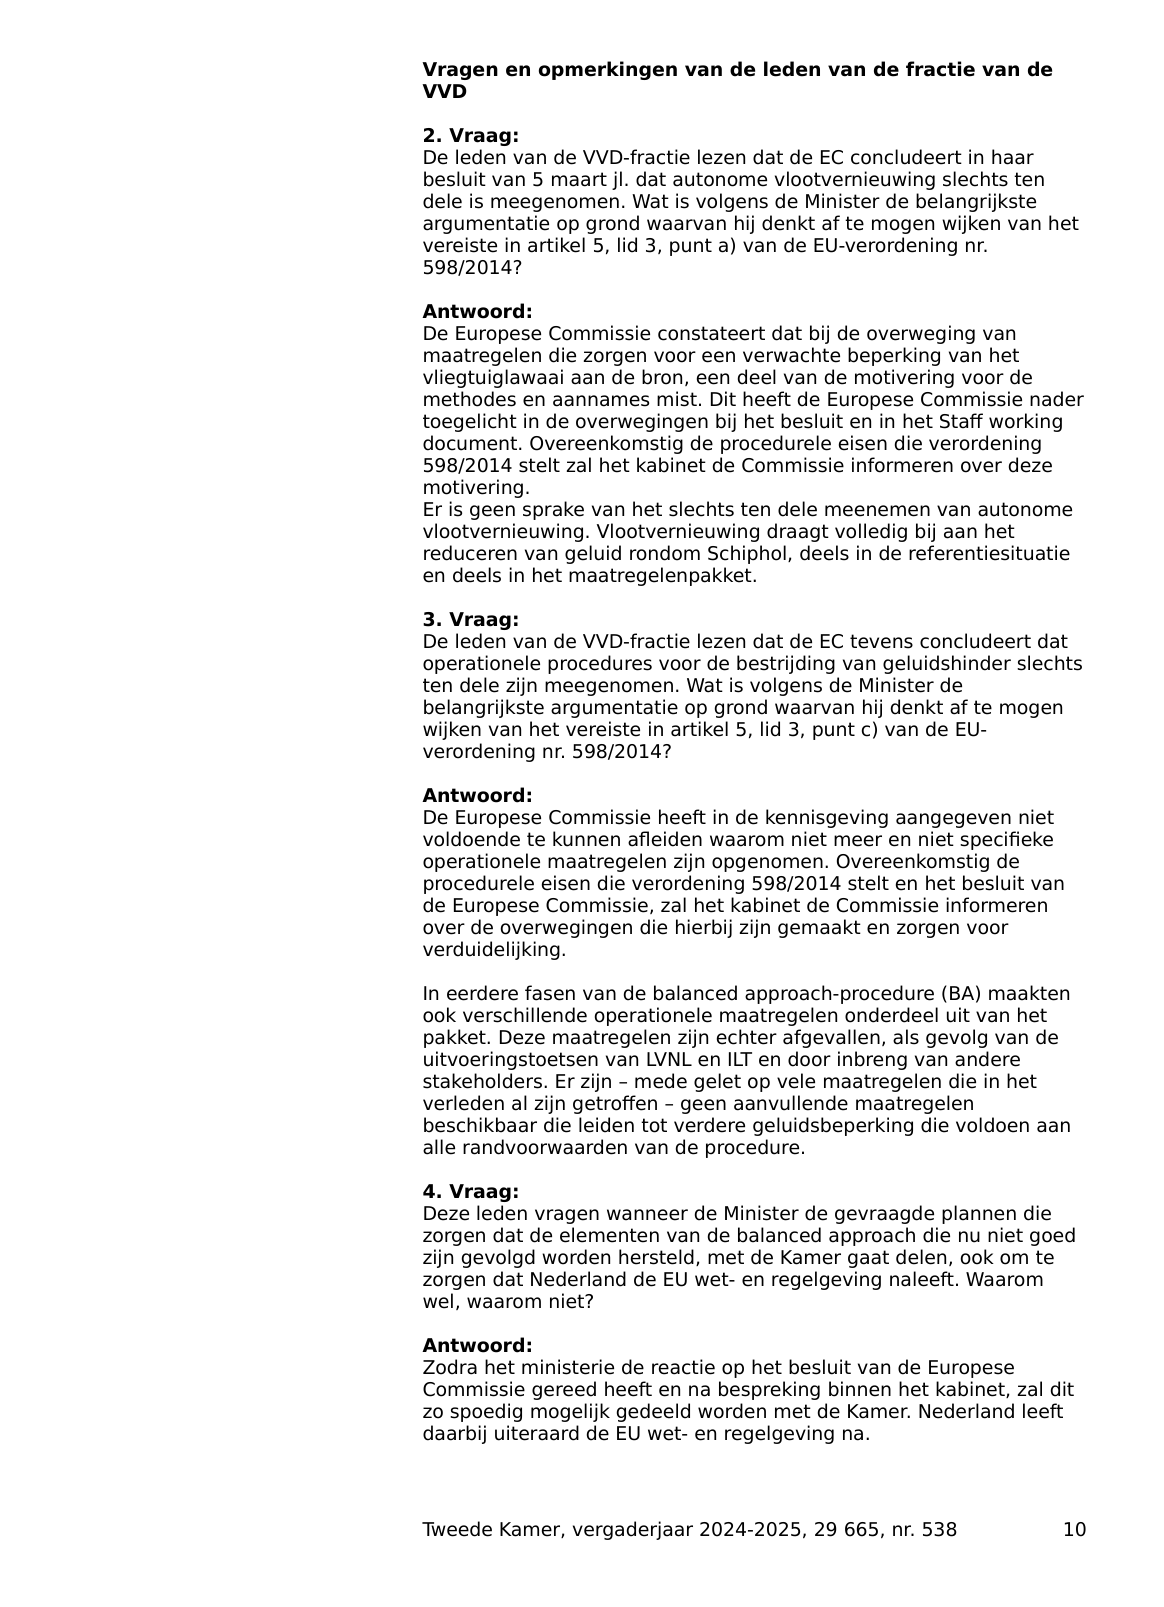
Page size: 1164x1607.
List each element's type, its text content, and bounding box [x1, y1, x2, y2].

text 3. Vraag: [422, 609, 1087, 631]
text Antwoord: [422, 1335, 1087, 1357]
text Er is geen sprake van het slechts ten dele meenemen van autonome vlootvernieuwing. Vlootvernieuwing draagt volledig bij aan het reduceren van geluid rondom Schiphol, deels in de referentiesituatie en deels in het maatregelenpakket. [422, 499, 1087, 587]
text De Europese Commissie constateert dat bij de overweging van maatregelen die zorgen voor een verwachte beperking van het vliegtuiglawaai aan de bron, een deel van de motivering voor de methodes en aannames mist. Dit heeft de Europese Commissie nader toegelicht in de overwegingen bij het besluit en in het Staff working document. Overeenkomstig de procedurele eisen die verordening 598/2014 stelt zal het kabinet de Commissie informeren over deze motivering. [422, 323, 1087, 499]
text 2. Vraag: [422, 125, 1087, 147]
text De leden van de VVD-fractie lezen dat de EC concludeert in haar besluit van 5 maart jl. dat autonome vlootvernieuwing slechts ten dele is meegenomen. Wat is volgens de Minister de belangrijkste argumentatie op grond waarvan hij denkt af te mogen wijken van het vereiste in artikel 5, lid 3, punt a) van de EU-verordening nr. 598/2014? [422, 147, 1087, 279]
text Deze leden vragen wanneer de Minister de gevraagde plannen die zorgen dat de elementen van de balanced approach die nu niet goed zijn gevolgd worden hersteld, met de Kamer gaat delen, ook om te zorgen dat Nederland de EU wet- en regelgeving naleeft. Waarom wel, waarom niet? [422, 1203, 1087, 1313]
text Antwoord: [422, 785, 1087, 807]
subtitle Vragen en opmerkingen van de leden van de fractie van de VVD [422, 59, 1087, 103]
text De Europese Commissie heeft in de kennisgeving aangegeven niet voldoende te kunnen afleiden waarom niet meer en niet specifieke operationele maatregelen zijn opgenomen. Overeenkomstig de procedurele eisen die verordening 598/2014 stelt en het besluit van de Europese Commissie, zal het kabinet de Commissie informeren over de overwegingen die hierbij zijn gemaakt en zorgen voor verduidelijking. [422, 807, 1087, 961]
text In eerdere fasen van de balanced approach-procedure (BA) maakten ook verschillende operationele maatregelen onderdeel uit van het pakket. Deze maatregelen zijn echter afgevallen, als gevolg van de uitvoeringstoetsen van LVNL en ILT en door inbreng van andere stakeholders. Er zijn – mede gelet op vele maatregelen die in het verleden al zijn getroffen – geen aanvullende maatregelen beschikbaar die leiden tot verdere geluidsbeperking die voldoen aan alle randvoorwaarden van de procedure. [422, 983, 1087, 1159]
text De leden van de VVD-fractie lezen dat de EC tevens concludeert dat operationele procedures voor de bestrijding van geluidshinder slechts ten dele zijn meegenomen. Wat is volgens de Minister de belangrijkste argumentatie op grond waarvan hij denkt af te mogen wijken van het vereiste in artikel 5, lid 3, punt c) van de EU-verordening nr. 598/2014? [422, 631, 1087, 763]
text Zodra het ministerie de reactie op het besluit van de Europese Commissie gereed heeft en na bespreking binnen het kabinet, zal dit zo spoedig mogelijk gedeeld worden met de Kamer. Nederland leeft daarbij uiteraard de EU wet- en regelgeving na. [422, 1357, 1087, 1445]
text Antwoord: [422, 301, 1087, 323]
text 4. Vraag: [422, 1181, 1087, 1203]
